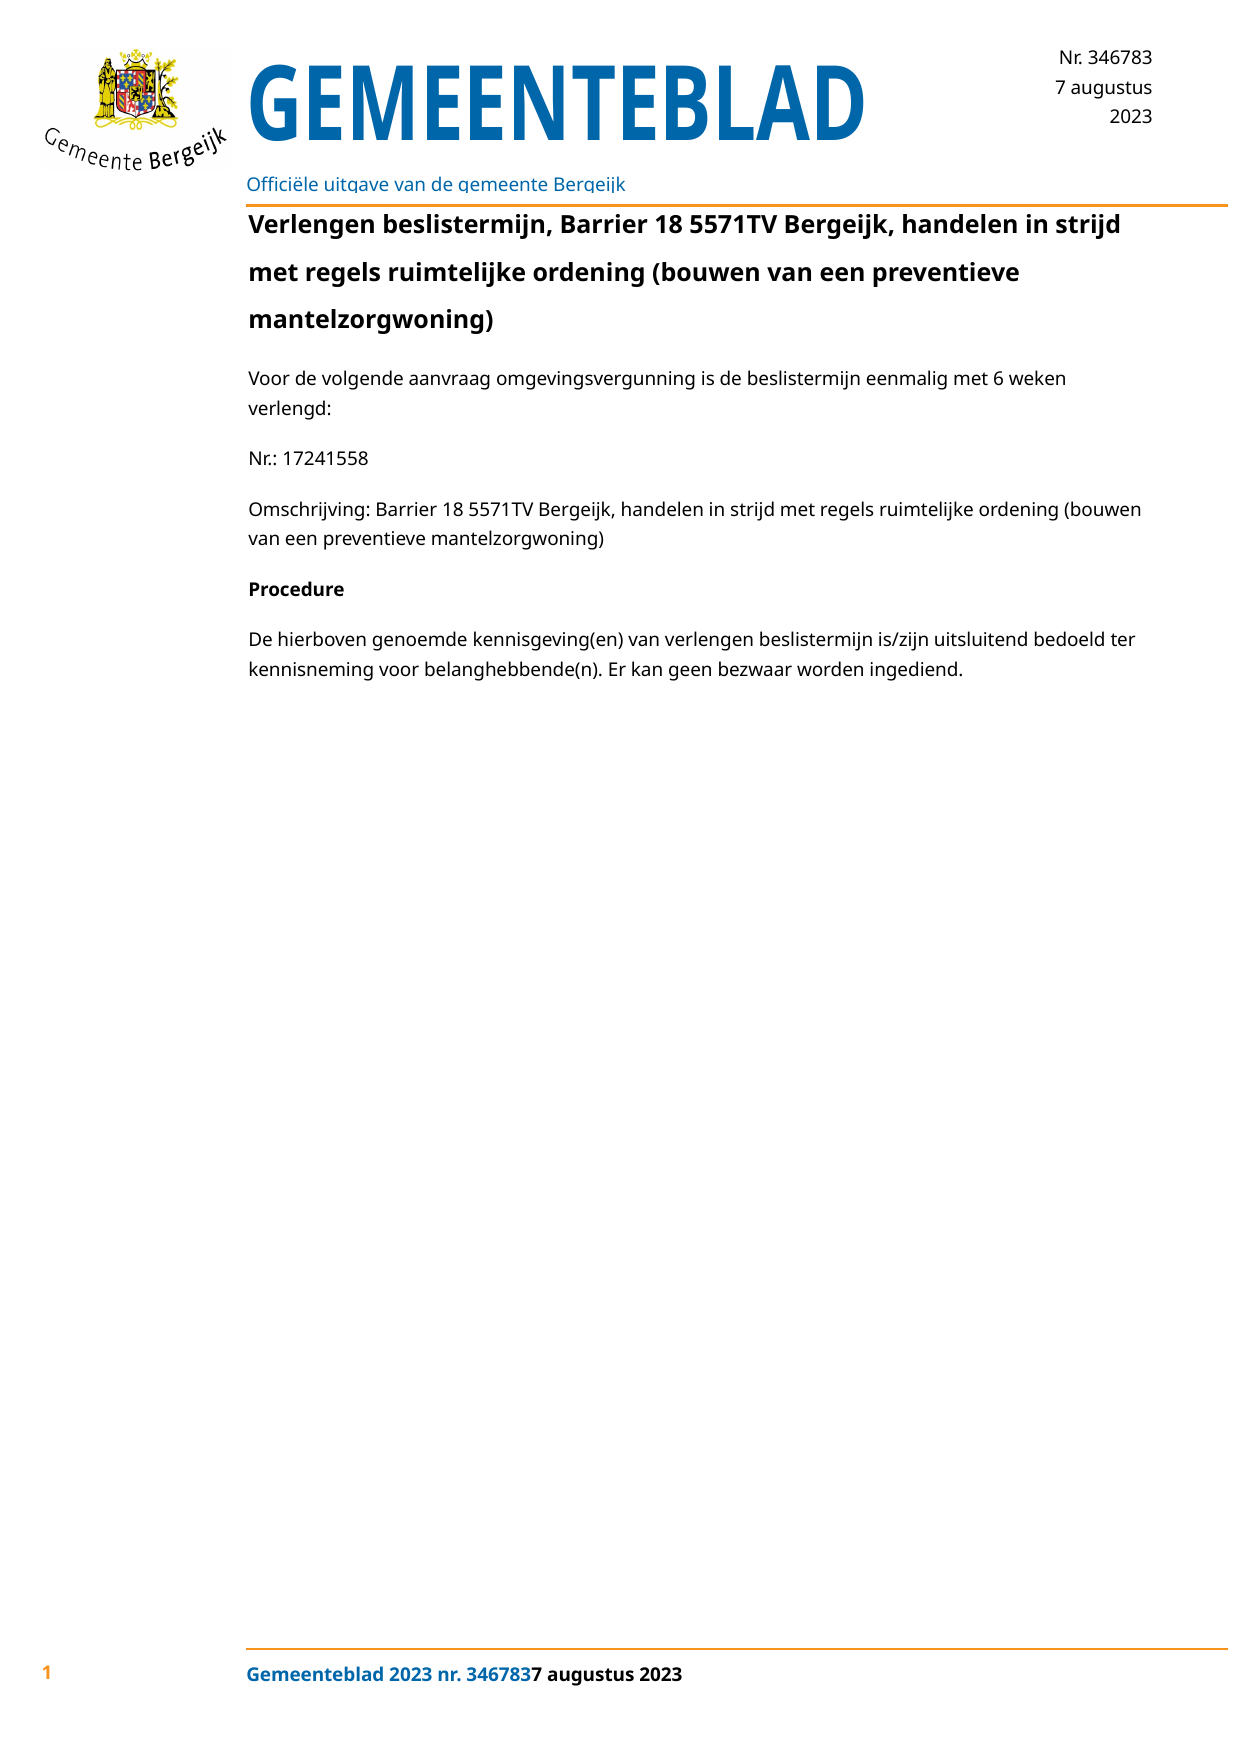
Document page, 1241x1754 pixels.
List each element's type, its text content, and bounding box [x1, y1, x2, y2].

text Nr.: 17241558 [248, 446, 1152, 471]
picture [41, 47, 231, 172]
text De hierboven genoemde kennisgeving(en) van verlengen beslistermijn is/zijn uitsluitend bedoeld ter kennisneming voor belanghebbende(n). Er kan geen bezwaar worden ingediend. [248, 626, 1152, 682]
text Verlengen beslistermijn, Barrier 18 5571TV Bergeijk, handelen in strijd met regels ruimtelijke ordening (bouwen van een preventieve mantelzorgwoning) [248, 207, 1152, 336]
text Procedure [248, 576, 1152, 602]
text Voor de volgende aanvraag omgevingsvergunning is de beslistermijn eenmalig met 6 weken verlengd: [248, 366, 1152, 421]
text Omschrijving: Barrier 18 5571TV Bergeijk, handelen in strijd met regels ruimtelijke ordening (bouwen van een preventieve mantelzorgwoning) [248, 496, 1152, 551]
